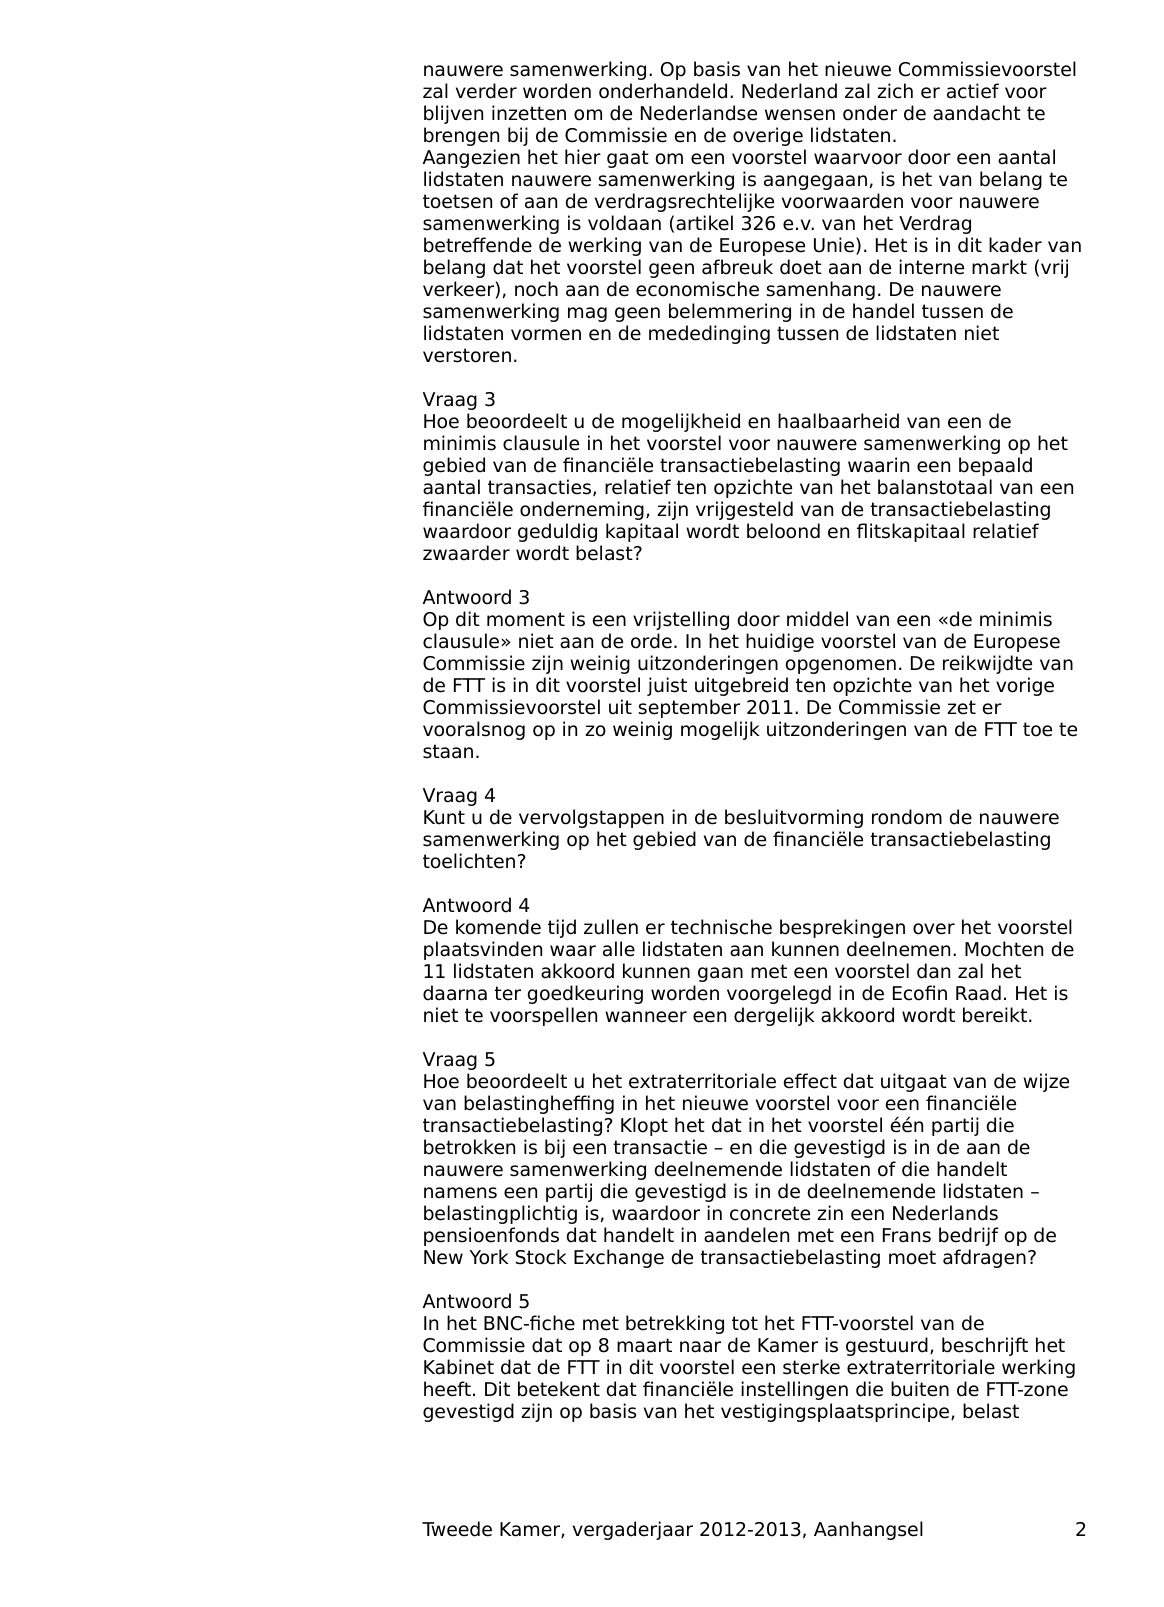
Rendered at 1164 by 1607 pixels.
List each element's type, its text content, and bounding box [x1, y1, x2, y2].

text Antwoord 4 [422, 895, 1087, 917]
text Hoe beoordeelt u het extraterritoriale effect dat uitgaat van de wijze van belastingheffing in het nieuwe voorstel voor een financiële transactiebelasting? Klopt het dat in het voorstel één partij die betrokken is bij een transactie – en die gevestigd is in de aan de nauwere samenwerking deelnemende lidstaten of die handelt namens een partij die gevestigd is in de deelnemende lidstaten – belastingplichtig is, waardoor in concrete zin een Nederlands pensioenfonds dat handelt in aandelen met een Frans bedrijf op de New York Stock Exchange de transactiebelasting moet afdragen? [422, 1071, 1087, 1269]
text Antwoord 3 [422, 587, 1087, 609]
text Kunt u de vervolgstappen in de besluitvorming rondom de nauwere samenwerking op het gebied van de financiële transactiebelasting toelichten? [422, 807, 1087, 873]
text Vraag 4 [422, 785, 1087, 807]
text Antwoord 5 [422, 1291, 1087, 1313]
text Hoe beoordeelt u de mogelijkheid en haalbaarheid van een de minimis clausule in het voorstel voor nauwere samenwerking op het gebied van de financiële transactiebelasting waarin een bepaald aantal transacties, relatief ten opzichte van het balanstotaal van een financiële onderneming, zijn vrijgesteld van de transactiebelasting waardoor geduldig kapitaal wordt beloond en flitskapitaal relatief zwaarder wordt belast? [422, 411, 1087, 565]
text In het BNC-fiche met betrekking tot het FTT-voorstel van de Commissie dat op 8 maart naar de Kamer is gestuurd, beschrijft het Kabinet dat de FTT in dit voorstel een sterke extraterritoriale werking heeft. Dit betekent dat financiële instellingen die buiten de FTT-zone gevestigd zijn op basis van het vestigingsplaatsprincipe, belast [422, 1313, 1087, 1423]
text Vraag 3 [422, 389, 1087, 411]
text De komende tijd zullen er technische besprekingen over het voorstel plaatsvinden waar alle lidstaten aan kunnen deelnemen. Mochten de 11 lidstaten akkoord kunnen gaan met een voorstel dan zal het daarna ter goedkeuring worden voorgelegd in de Ecofin Raad. Het is niet te voorspellen wanneer een dergelijk akkoord wordt bereikt. [422, 917, 1087, 1027]
text nauwere samenwerking. Op basis van het nieuwe Commissievoorstel zal verder worden onderhandeld. Nederland zal zich er actief voor blijven inzetten om de Nederlandse wensen onder de aandacht te brengen bij de Commissie en de overige lidstaten. [422, 59, 1087, 147]
text Vraag 5 [422, 1049, 1087, 1071]
text Op dit moment is een vrijstelling door middel van een «de minimis clausule» niet aan de orde. In het huidige voorstel van de Europese Commissie zijn weinig uitzonderingen opgenomen. De reikwijdte van de FTT is in dit voorstel juist uitgebreid ten opzichte van het vorige Commissievoorstel uit september 2011. De Commissie zet er vooralsnog op in zo weinig mogelijk uitzonderingen van de FTT toe te staan. [422, 609, 1087, 763]
text Aangezien het hier gaat om een voorstel waarvoor door een aantal lidstaten nauwere samenwerking is aangegaan, is het van belang te toetsen of aan de verdragsrechtelijke voorwaarden voor nauwere samenwerking is voldaan (artikel 326 e.v. van het Verdrag betreffende de werking van de Europese Unie). Het is in dit kader van belang dat het voorstel geen afbreuk doet aan de interne markt (vrij verkeer), noch aan de economische samenhang. De nauwere samenwerking mag geen belemmering in de handel tussen de lidstaten vormen en de mededinging tussen de lidstaten niet verstoren. [422, 147, 1087, 367]
